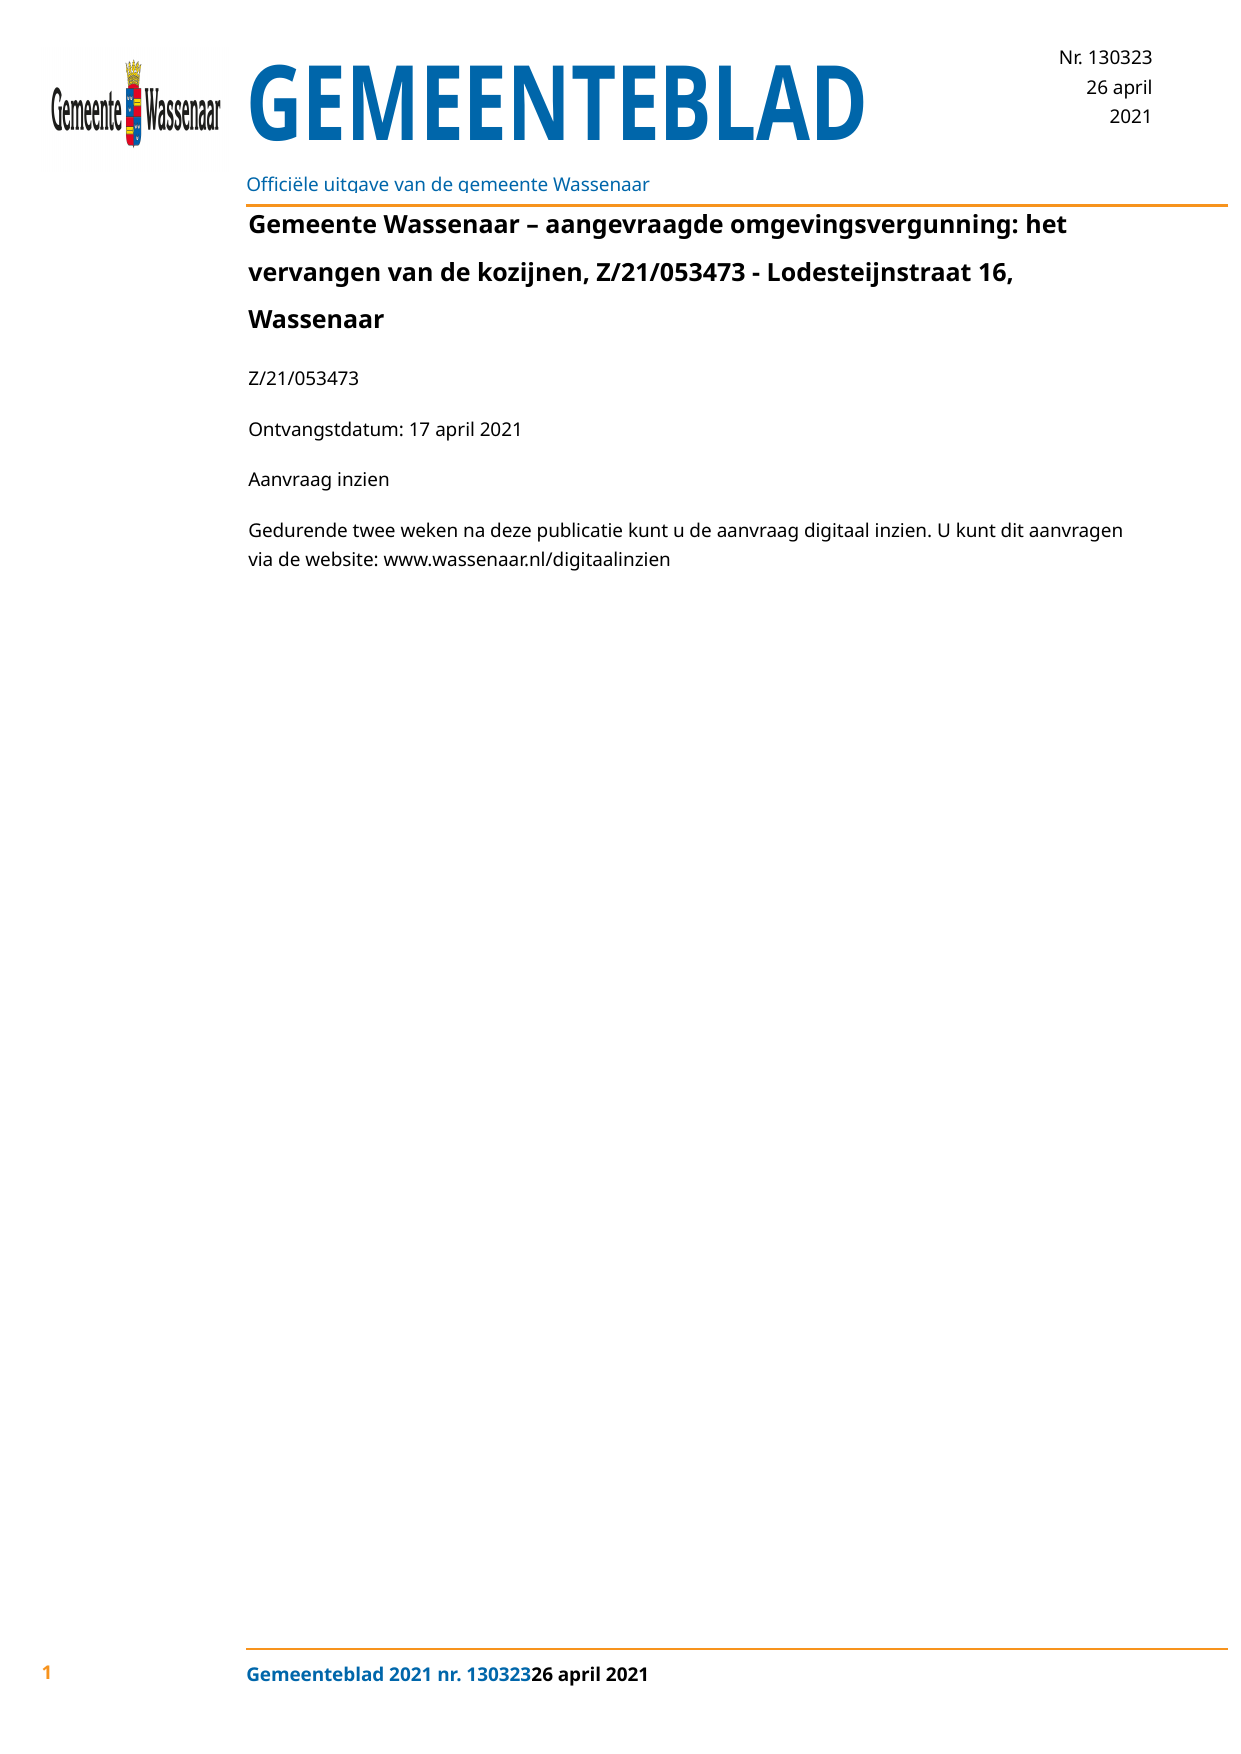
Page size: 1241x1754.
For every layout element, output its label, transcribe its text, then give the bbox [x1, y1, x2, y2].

text Gedurende twee weken na deze publicatie kunt u de aanvraag digitaal inzien. U kunt dit aanvragen via de website: www.wassenaar.nl/digitaalinzien [248, 517, 1152, 572]
text Gemeente Wassenaar – aangevraagde omgevingsvergunning: het vervangen van de kozijnen, Z/21/053473 - Lodesteijnstraat 16, Wassenaar [248, 207, 1152, 336]
text Z/21/053473 [248, 366, 1152, 391]
text Aanvraag inzien [248, 466, 1152, 492]
text Ontvangstdatum: 17 april 2021 [248, 416, 1152, 442]
picture [41, 47, 231, 172]
